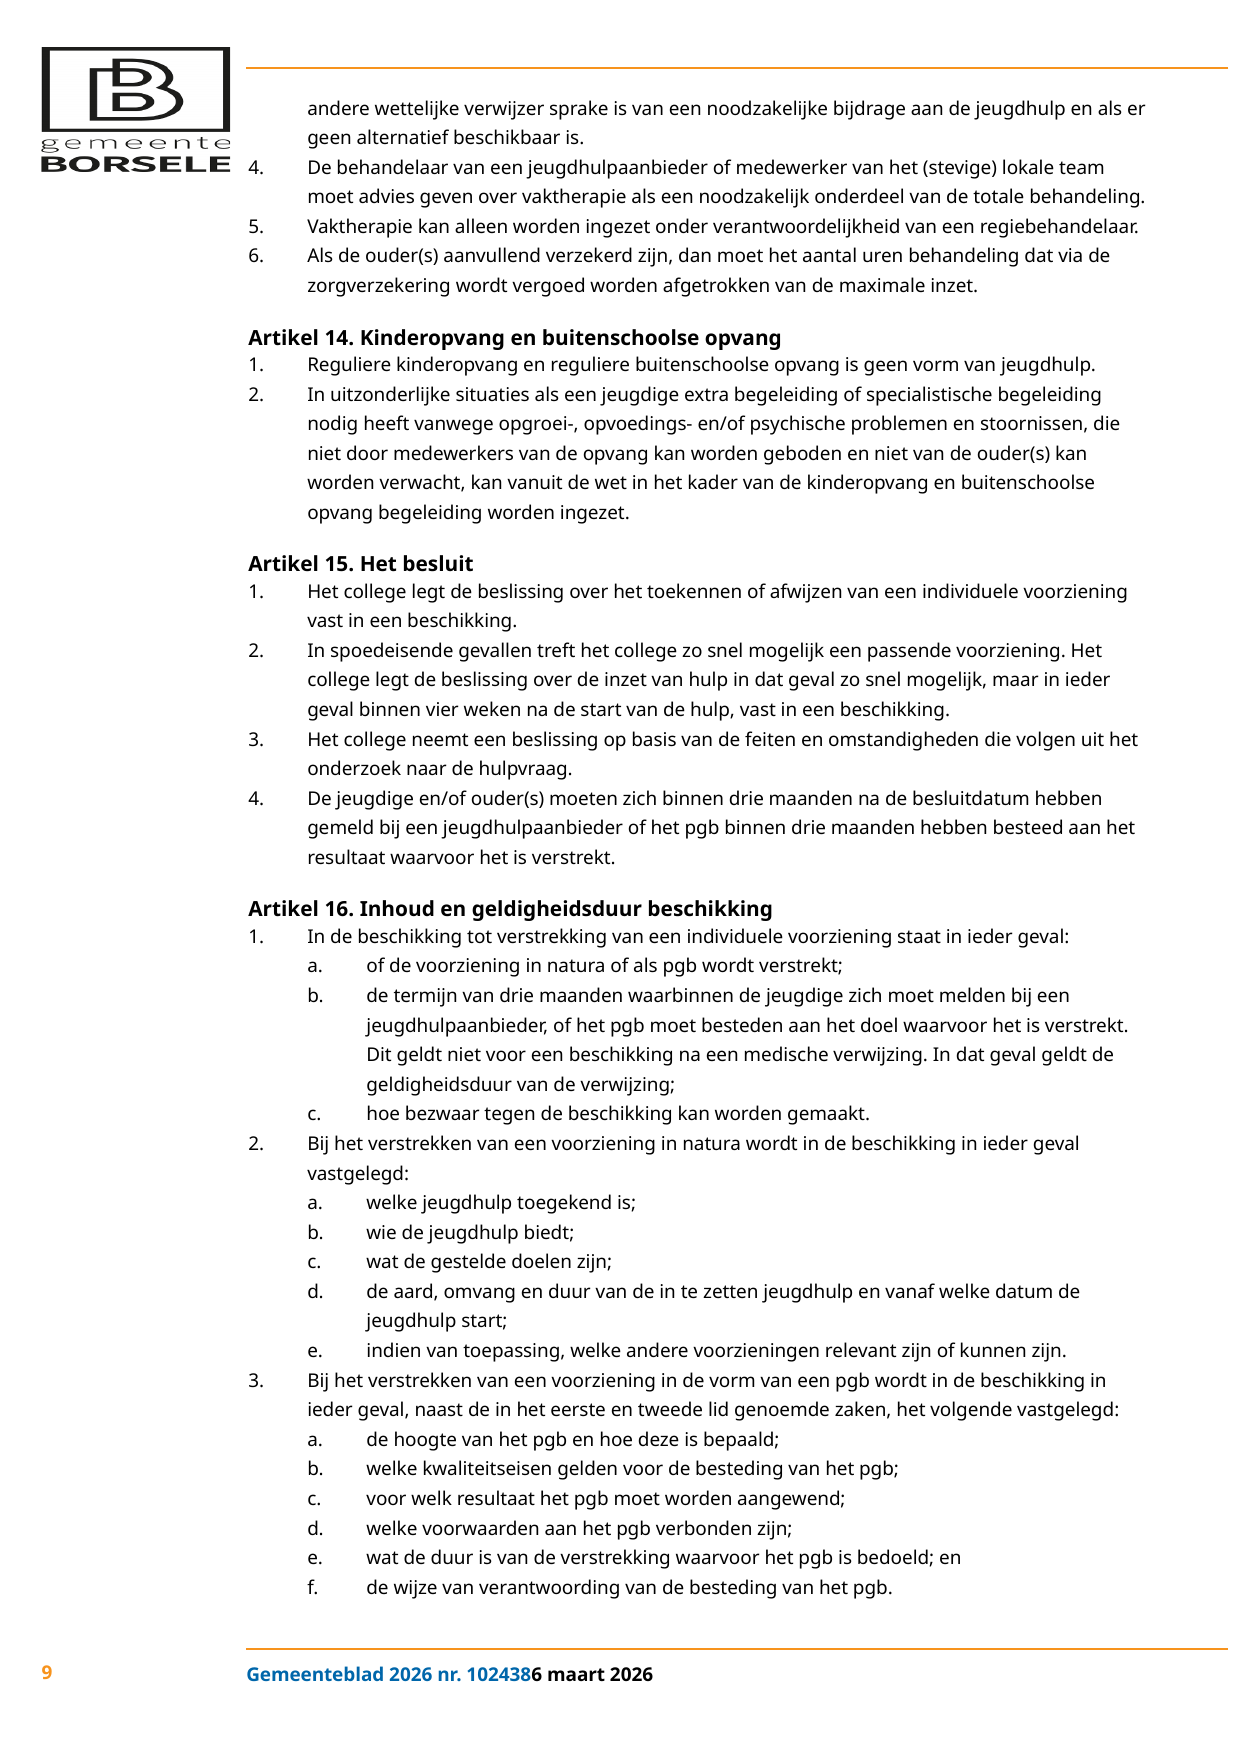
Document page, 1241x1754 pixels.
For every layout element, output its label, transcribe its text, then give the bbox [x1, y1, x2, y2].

list In spoedeisende gevallen treft het college zo snel mogelijk een passende voorziening. Het college legt de beslissing over de inzet van hulp in dat geval zo snel mogelijk, maar in ieder geval binnen vier weken na de start van de hulp, vast in een beschikking. [248, 637, 1152, 722]
list Als de ouder(s) aanvullend verzekerd zijn, dan moet het aantal uren behandeling dat via de zorgverzekering wordt vergoed worden afgetrokken van de maximale inzet. [248, 243, 1152, 298]
text Artikel 15. Het besluit [248, 549, 1152, 578]
list de hoogte van het pgb en hoe deze is bepaald; [307, 1426, 1152, 1452]
picture [41, 47, 231, 172]
list Het college legt de beslissing over het toekennen of afwijzen van een individuele voorziening vast in een beschikking. [248, 578, 1152, 633]
list welke jeugdhulp toegekend is; [307, 1189, 1152, 1215]
list andere wettelijke verwijzer sprake is van een noodzakelijke bijdrage aan de jeugdhulp en als er geen alternatief beschikbaar is. [248, 95, 1152, 150]
list Bij het verstrekken van een voorziening in natura wordt in de beschikking in ieder geval vastgelegd: [248, 1130, 1152, 1185]
list indien van toepassing, welke andere voorzieningen relevant zijn of kunnen zijn. [307, 1337, 1152, 1363]
list de wijze van verantwoording van de besteding van het pgb. [307, 1574, 1152, 1599]
list wie de jeugdhulp biedt; [307, 1219, 1152, 1244]
list Reguliere kinderopvang en reguliere buitenschoolse opvang is geen vorm van jeugdhulp. [248, 351, 1152, 377]
list hoe bezwaar tegen de beschikking kan worden gemaakt. [307, 1101, 1152, 1126]
list Vaktherapie kan alleen worden ingezet onder verantwoordelijkheid van een regiebehandelaar. [248, 213, 1152, 239]
list Het college neemt een beslissing op basis van de feiten en omstandigheden die volgen uit het onderzoek naar de hulpvraag. [248, 726, 1152, 781]
list De behandelaar van een jeugdhulpaanbieder of medewerker van het (stevige) lokale team moet advies geven over vaktherapie als een noodzakelijk onderdeel van de totale behandeling. [248, 154, 1152, 209]
list welke kwaliteitseisen gelden voor de besteding van het pgb; [307, 1456, 1152, 1481]
list wat de gestelde doelen zijn; [307, 1248, 1152, 1274]
list Bij het verstrekken van een voorziening in de vorm van een pgb wordt in de beschikking in ieder geval, naast de in het eerste en tweede lid genoemde zaken, het volgende vastgelegd: [248, 1367, 1152, 1422]
text Artikel 16. Inhoud en geldigheidsduur beschikking [248, 894, 1152, 923]
list In de beschikking tot verstrekking van een individuele voorziening staat in ieder geval: [248, 923, 1152, 949]
text Artikel 14. Kinderopvang en buitenschoolse opvang [248, 323, 1152, 351]
list of de voorziening in natura of als pgb wordt verstrekt; [307, 953, 1152, 978]
list voor welk resultaat het pgb moet worden aangewend; [307, 1485, 1152, 1511]
list De jeugdige en/of ouder(s) moeten zich binnen drie maanden na de besluitdatum hebben gemeld bij een jeugdhulpaanbieder of het pgb binnen drie maanden hebben besteed aan het resultaat waarvoor het is verstrekt. [248, 785, 1152, 870]
list In uitzonderlijke situaties als een jeugdige extra begeleiding of specialistische begeleiding nodig heeft vanwege opgroei-, opvoedings- en/of psychische problemen en stoornissen, die niet door medewerkers van de opvang kan worden geboden en niet van de ouder(s) kan worden verwacht, kan vanuit de wet in het kader van de kinderopvang en buitenschoolse opvang begeleiding worden ingezet. [248, 381, 1152, 525]
list de termijn van drie maanden waarbinnen de jeugdige zich moet melden bij een jeugdhulpaanbieder, of het pgb moet besteden aan het doel waarvoor het is verstrekt. Dit geldt niet voor een beschikking na een medische verwijzing. In dat geval geldt de geldigheidsduur van de verwijzing; [307, 982, 1152, 1097]
list welke voorwaarden aan het pgb verbonden zijn; [307, 1515, 1152, 1540]
list de aard, omvang en duur van de in te zetten jeugdhulp en vanaf welke datum de jeugdhulp start; [307, 1278, 1152, 1333]
list wat de duur is van de verstrekking waarvoor het pgb is bedoeld; en [307, 1544, 1152, 1570]
